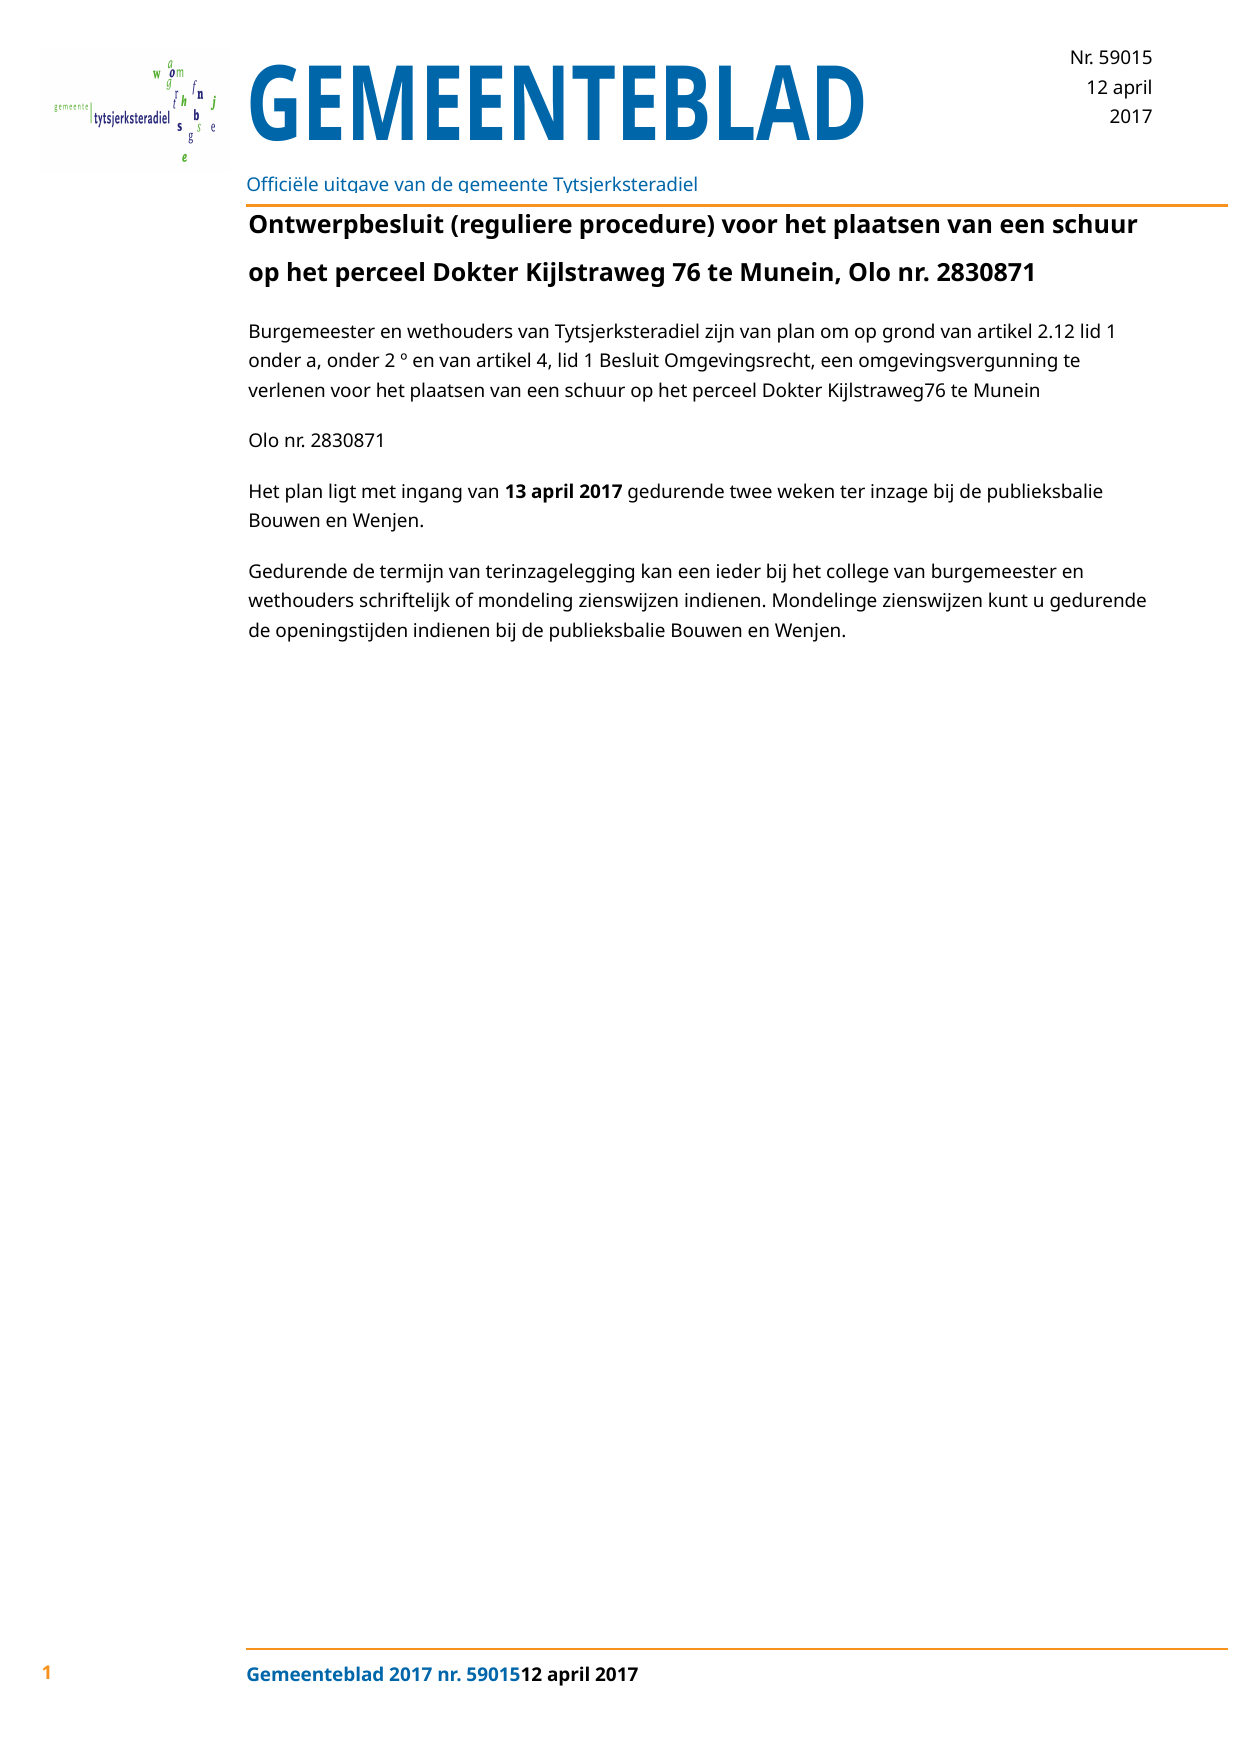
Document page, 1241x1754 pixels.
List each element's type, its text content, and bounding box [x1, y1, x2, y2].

picture [41, 47, 231, 172]
text Het plan ligt met ingang van 13 april 2017 gedurende twee weken ter inzage bij de publieksbalie Bouwen en Wenjen. [248, 478, 1152, 533]
text Burgemeester en wethouders van Tytsjerksteradiel zijn van plan om op grond van artikel 2.12 lid 1 onder a, onder 2 º en van artikel 4, lid 1 Besluit Omgevingsrecht, een omgevingsvergunning te verlenen voor het plaatsen van een schuur op het perceel Dokter Kijlstraweg76 te Munein [248, 318, 1152, 403]
text Olo nr. 2830871 [248, 427, 1152, 453]
text Ontwerpbesluit (reguliere procedure) voor het plaatsen van een schuur op het perceel Dokter Kijlstraweg 76 te Munein, Olo nr. 2830871 [248, 207, 1152, 288]
text Gedurende de termijn van terinzagelegging kan een ieder bij het college van burgemeester en wethouders schriftelijk of mondeling zienswijzen indienen. Mondelinge zienswijzen kunt u gedurende de openingstijden indienen bij de publieksbalie Bouwen en Wenjen. [248, 558, 1152, 643]
